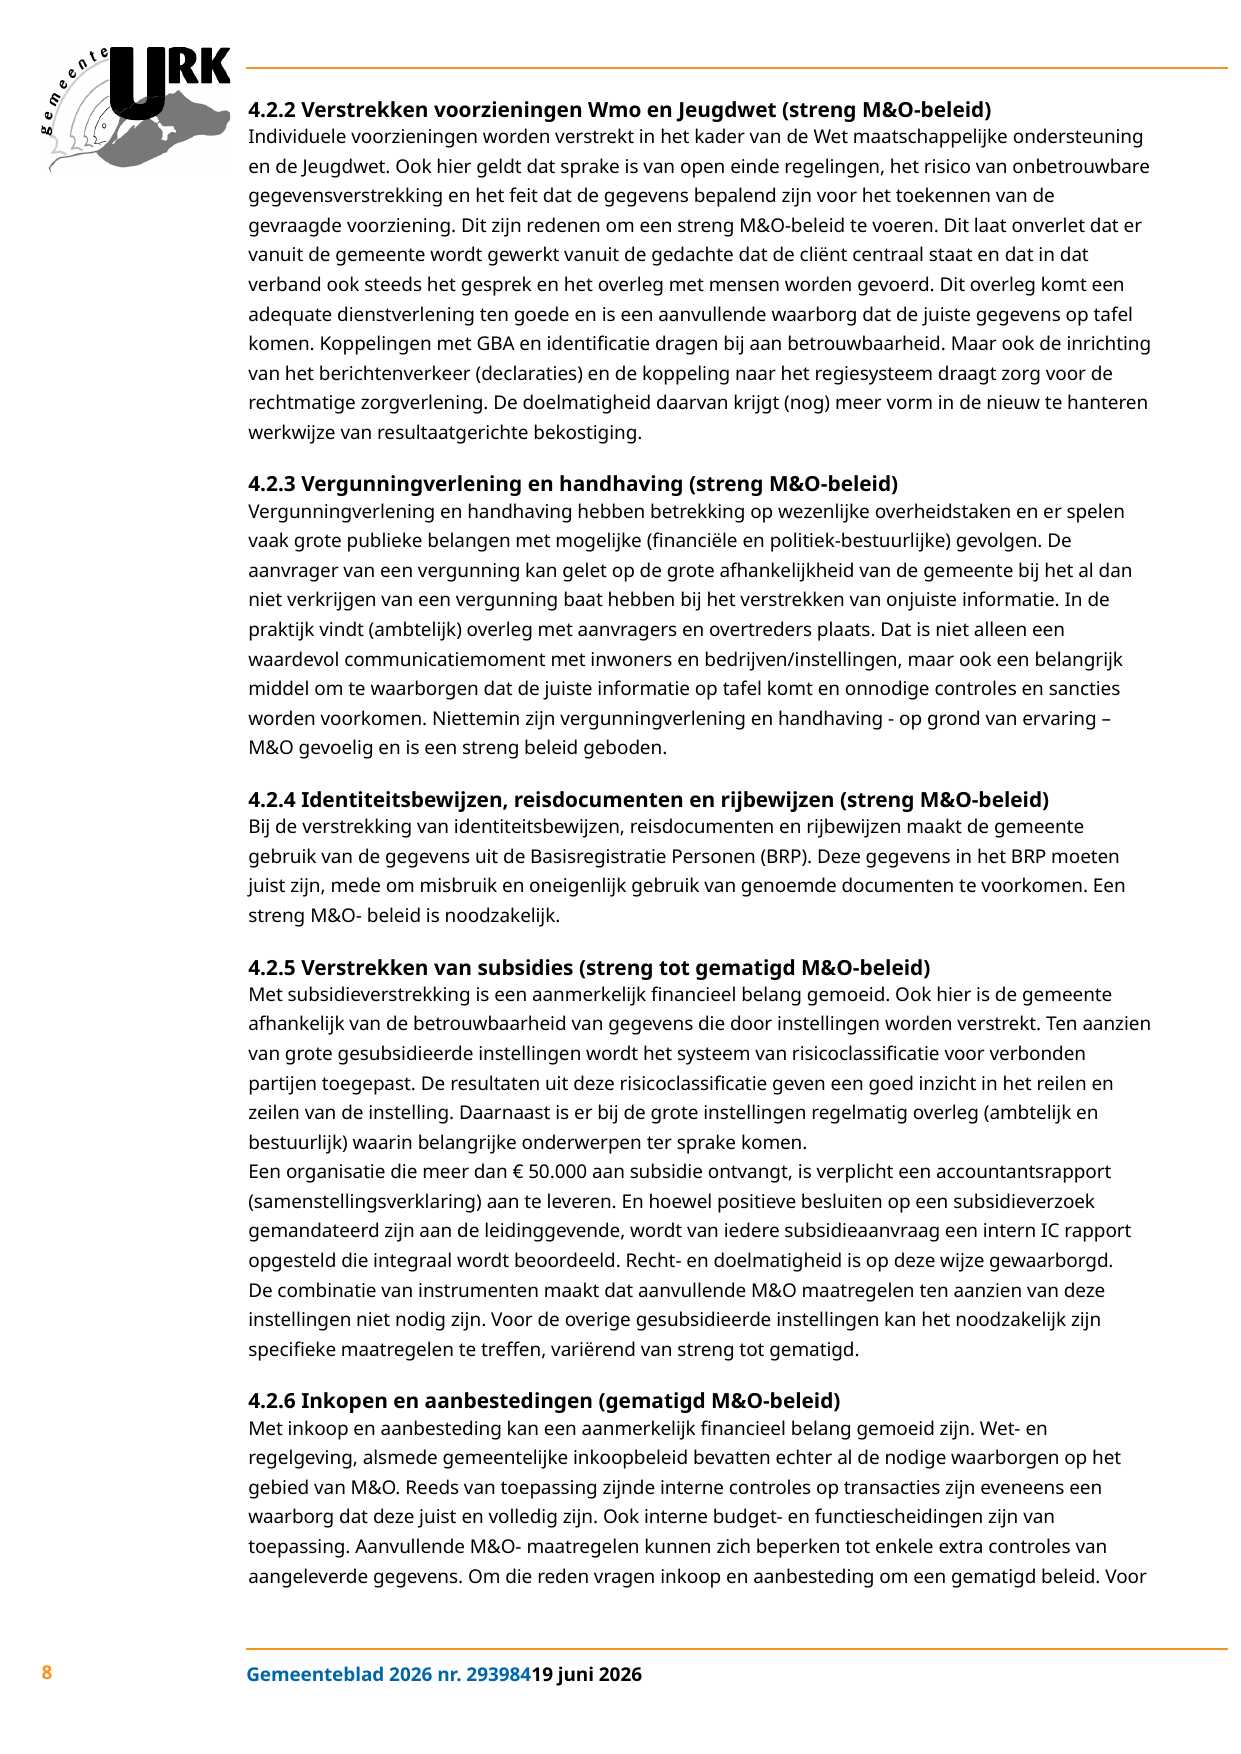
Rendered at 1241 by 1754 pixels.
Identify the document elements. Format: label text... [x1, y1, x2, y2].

picture [41, 47, 231, 172]
text 4.2.5 Verstrekken van subsidies (streng tot gematigd M&O-beleid) [248, 953, 1152, 981]
text Bij de verstrekking van identiteitsbewijzen, reisdocumenten en rijbewijzen maakt de gemeente gebruik van de gegevens uit de Basisregistratie Personen (BRP). Deze gegevens in het BRP moeten juist zijn, mede om misbruik en oneigenlijk gebruik van genoemde documenten te voorkomen. Een streng M&O- beleid is noodzakelijk. [248, 813, 1152, 928]
text 4.2.3 Vergunningverlening en handhaving (streng M&O-beleid) [248, 469, 1152, 498]
text 4.2.2 Verstrekken voorzieningen Wmo en Jeugdwet (streng M&O-beleid) [248, 95, 1152, 123]
text De combinatie van instrumenten maakt dat aanvullende M&O maatregelen ten aanzien van deze instellingen niet nodig zijn. Voor de overige gesubsidieerde instellingen kan het noodzakelijk zijn specifieke maatregelen te treffen, variërend van streng tot gematigd. [248, 1277, 1152, 1362]
text 4.2.4 Identiteitsbewijzen, reisdocumenten en rijbewijzen (streng M&O-beleid) [248, 785, 1152, 813]
text Met inkoop en aanbesteding kan een aanmerkelijk financieel belang gemoeid zijn. Wet- en regelgeving, alsmede gemeentelijke inkoopbeleid bevatten echter al de nodige waarborgen op het gebied van M&O. Reeds van toepassing zijnde interne controles op transacties zijn eveneens een waarborg dat deze juist en volledig zijn. Ook interne budget- en functiescheidingen zijn van toepassing. Aanvullende M&O- maatregelen kunnen zich beperken tot enkele extra controles van aangeleverde gegevens. Om die reden vragen inkoop en aanbesteding om een gematigd beleid. Voor [248, 1415, 1152, 1588]
text Individuele voorzieningen worden verstrekt in het kader van de Wet maatschappelijke ondersteuning en de Jeugdwet. Ook hier geldt dat sprake is van open einde regelingen, het risico van onbetrouwbare gegevensverstrekking en het feit dat de gegevens bepalend zijn voor het toekennen van de gevraagde voorziening. Dit zijn redenen om een streng M&O-beleid te voeren. Dit laat onverlet dat er vanuit de gemeente wordt gewerkt vanuit de gedachte dat de cliënt centraal staat en dat in dat verband ook steeds het gesprek en het overleg met mensen worden gevoerd. Dit overleg komt een adequate dienstverlening ten goede en is een aanvullende waarborg dat de juiste gegevens op tafel komen. Koppelingen met GBA en identificatie dragen bij aan betrouwbaarheid. Maar ook de inrichting van het berichtenverkeer (declaraties) en de koppeling naar het regiesysteem draagt zorg voor de rechtmatige zorgverlening. De doelmatigheid daarvan krijgt (nog) meer vorm in de nieuw te hanteren werkwijze van resultaatgerichte bekostiging. [248, 123, 1152, 445]
text 4.2.6 Inkopen en aanbestedingen (gematigd M&O-beleid) [248, 1386, 1152, 1415]
text Vergunningverlening en handhaving hebben betrekking op wezenlijke overheidstaken en er spelen vaak grote publieke belangen met mogelijke (financiële en politiek-bestuurlijke) gevolgen. De aanvrager van een vergunning kan gelet op de grote afhankelijkheid van de gemeente bij het al dan niet verkrijgen van een vergunning baat hebben bij het verstrekken van onjuiste informatie. In de praktijk vindt (ambtelijk) overleg met aanvragers en overtreders plaats. Dat is niet alleen een waardevol communicatiemoment met inwoners en bedrijven/instellingen, maar ook een belangrijk middel om te waarborgen dat de juiste informatie op tafel komt en onnodige controles en sancties worden voorkomen. Niettemin zijn vergunningverlening en handhaving - op grond van ervaring – M&O gevoelig en is een streng beleid geboden. [248, 498, 1152, 760]
text Een organisatie die meer dan € 50.000 aan subsidie ontvangt, is verplicht een accountantsrapport (samenstellingsverklaring) aan te leveren. En hoewel positieve besluiten op een subsidieverzoek gemandateerd zijn aan de leidinggevende, wordt van iedere subsidieaanvraag een intern IC rapport opgesteld die integraal wordt beoordeeld. Recht- en doelmatigheid is op deze wijze gewaarborgd. [248, 1158, 1152, 1273]
text Met subsidieverstrekking is een aanmerkelijk financieel belang gemoeid. Ook hier is de gemeente afhankelijk van de betrouwbaarheid van gegevens die door instellingen worden verstrekt. Ten aanzien van grote gesubsidieerde instellingen wordt het systeem van risicoclassificatie voor verbonden partijen toegepast. De resultaten uit deze risicoclassificatie geven een goed inzicht in het reilen en zeilen van de instelling. Daarnaast is er bij de grote instellingen regelmatig overleg (ambtelijk en bestuurlijk) waarin belangrijke onderwerpen ter sprake komen. [248, 981, 1152, 1155]
